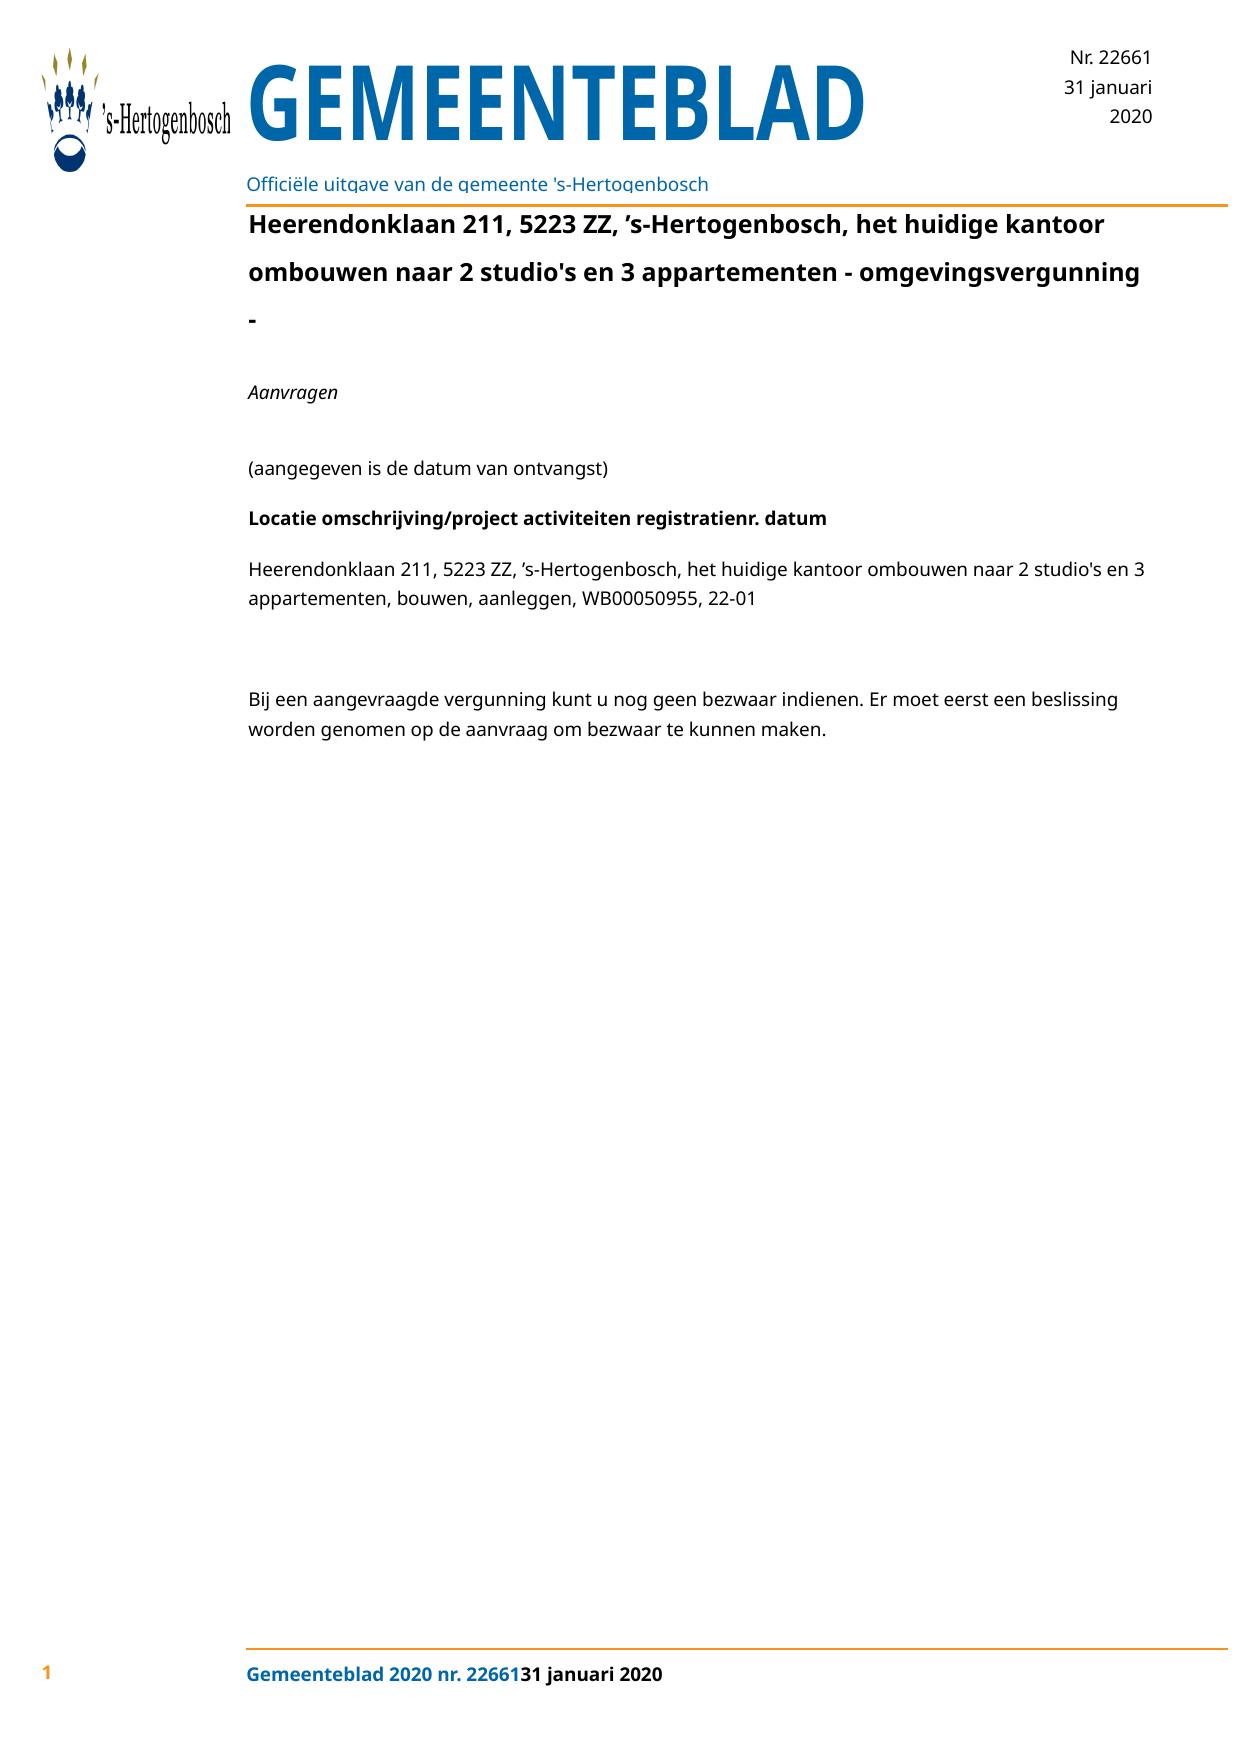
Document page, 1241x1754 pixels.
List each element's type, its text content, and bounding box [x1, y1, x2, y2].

text Locatie omschrijving/project activiteiten registratienr. datum [248, 506, 1152, 531]
text Aanvragen [248, 379, 1152, 405]
picture [41, 47, 231, 172]
text (aangegeven is de datum van ontvangst) [248, 455, 1152, 481]
text Bij een aangevraagde vergunning kunt u nog geen bezwaar indienen. Er moet eerst een beslissing worden genomen op de aanvraag om bezwaar te kunnen maken. [248, 686, 1152, 742]
text Heerendonklaan 211, 5223 ZZ, ’s-Hertogenbosch, het huidige kantoor ombouwen naar 2 studio's en 3 appartementen, bouwen, aanleggen, WB00050955, 22-01 [248, 556, 1152, 611]
text Heerendonklaan 211, 5223 ZZ, ’s-Hertogenbosch, het huidige kantoor ombouwen naar 2 studio's en 3 appartementen - omgevingsvergunning - [248, 207, 1152, 336]
